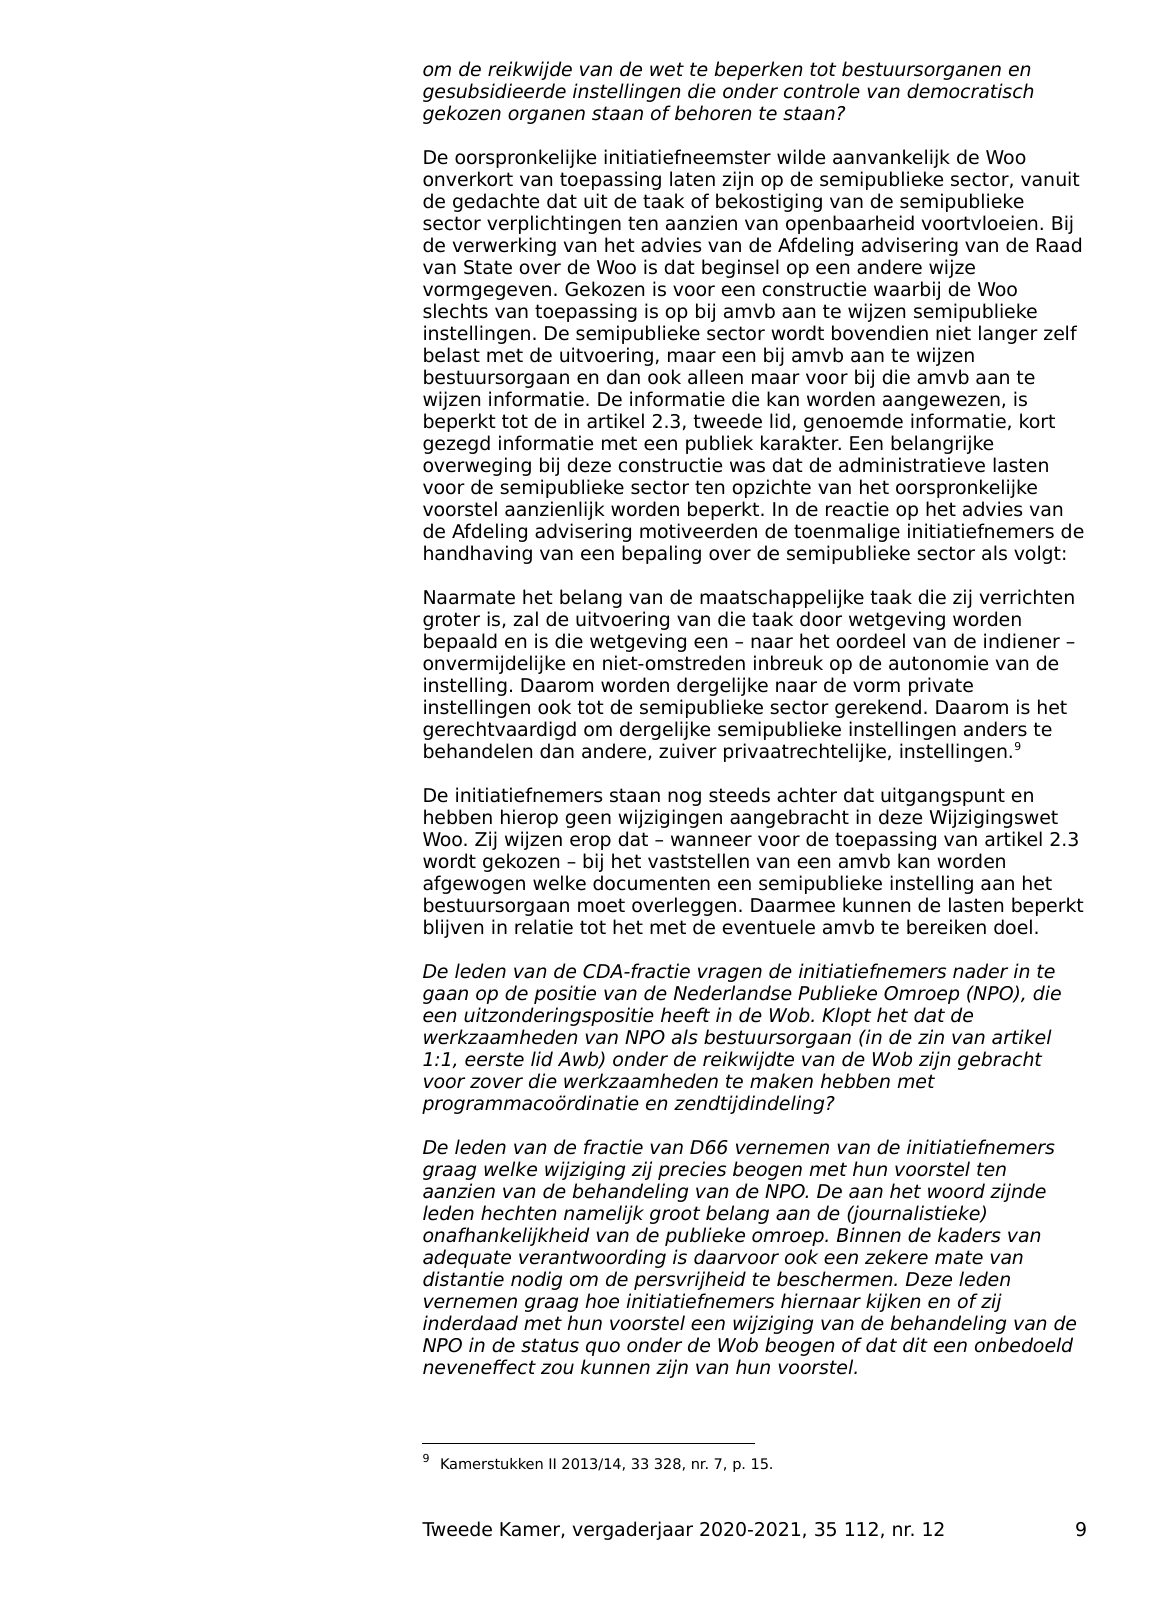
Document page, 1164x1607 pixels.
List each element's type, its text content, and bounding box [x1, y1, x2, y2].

text om de reikwijde van de wet te beperken tot bestuursorganen en gesubsidieerde instellingen die onder controle van democratisch gekozen organen staan of behoren te staan? [422, 59, 1087, 125]
text Kamerstukken II 2013/14, 33 328, nr. 7, p. 15. [422, 1452, 1087, 1474]
text De initiatiefnemers staan nog steeds achter dat uitgangspunt en hebben hierop geen wijzigingen aangebracht in deze Wijzigingswet Woo. Zij wijzen erop dat – wanneer voor de toepassing van artikel 2.3 wordt gekozen – bij het vaststellen van een amvb kan worden afgewogen welke documenten een semipublieke instelling aan het bestuursorgaan moet overleggen. Daarmee kunnen de lasten beperkt blijven in relatie tot het met de eventuele amvb te bereiken doel. [422, 785, 1087, 939]
text De oorspronkelijke initiatiefneemster wilde aanvankelijk de Woo onverkort van toepassing laten zijn op de semipublieke sector, vanuit de gedachte dat uit de taak of bekostiging van de semipublieke sector verplichtingen ten aanzien van openbaarheid voortvloeien. Bij de verwerking van het advies van de Afdeling advisering van de Raad van State over de Woo is dat beginsel op een andere wijze vormgegeven. Gekozen is voor een constructie waarbij de Woo slechts van toepassing is op bij amvb aan te wijzen semipublieke instellingen. De semipublieke sector wordt bovendien niet langer zelf belast met de uitvoering, maar een bij amvb aan te wijzen bestuursorgaan en dan ook alleen maar voor bij die amvb aan te wijzen informatie. De informatie die kan worden aangewezen, is beperkt tot de in artikel 2.3, tweede lid, genoemde informatie, kort gezegd informatie met een publiek karakter. Een belangrijke overweging bij deze constructie was dat de administratieve lasten voor de semipublieke sector ten opzichte van het oorspronkelijke voorstel aanzienlijk worden beperkt. In de reactie op het advies van de Afdeling advisering motiveerden de toenmalige initiatiefnemers de handhaving van een bepaling over de semipublieke sector als volgt: [422, 147, 1087, 565]
text De leden van de CDA-fractie vragen de initiatiefnemers nader in te gaan op de positie van de Nederlandse Publieke Omroep (NPO), die een uitzonderingspositie heeft in de Wob. Klopt het dat de werkzaamheden van NPO als bestuursorgaan (in de zin van artikel 1:1, eerste lid Awb) onder de reikwijdte van de Wob zijn gebracht voor zover die werkzaamheden te maken hebben met programmacoördinatie en zendtijdindeling? [422, 961, 1087, 1115]
text Naarmate het belang van de maatschappelijke taak die zij verrichten groter is, zal de uitvoering van die taak door wetgeving worden bepaald en is die wetgeving een – naar het oordeel van de indiener – onvermijdelijke en niet-omstreden inbreuk op de autonomie van de instelling. Daarom worden dergelijke naar de vorm private instellingen ook tot de semipublieke sector gerekend. Daarom is het gerechtvaardigd om dergelijke semipublieke instellingen anders te behandelen dan andere, zuiver privaatrechtelijke, instellingen. [422, 587, 1087, 763]
text De leden van de fractie van D66 vernemen van de initiatiefnemers graag welke wijziging zij precies beogen met hun voorstel ten aanzien van de behandeling van de NPO. De aan het woord zijnde leden hechten namelijk groot belang aan de (journalistieke) onafhankelijkheid van de publieke omroep. Binnen de kaders van adequate verantwoording is daarvoor ook een zekere mate van distantie nodig om de persvrijheid te beschermen. Deze leden vernemen graag hoe initiatiefnemers hiernaar kijken en of zij inderdaad met hun voorstel een wijziging van de behandeling van de NPO in de status quo onder de Wob beogen of dat dit een onbedoeld neveneffect zou kunnen zijn van hun voorstel. [422, 1137, 1087, 1379]
